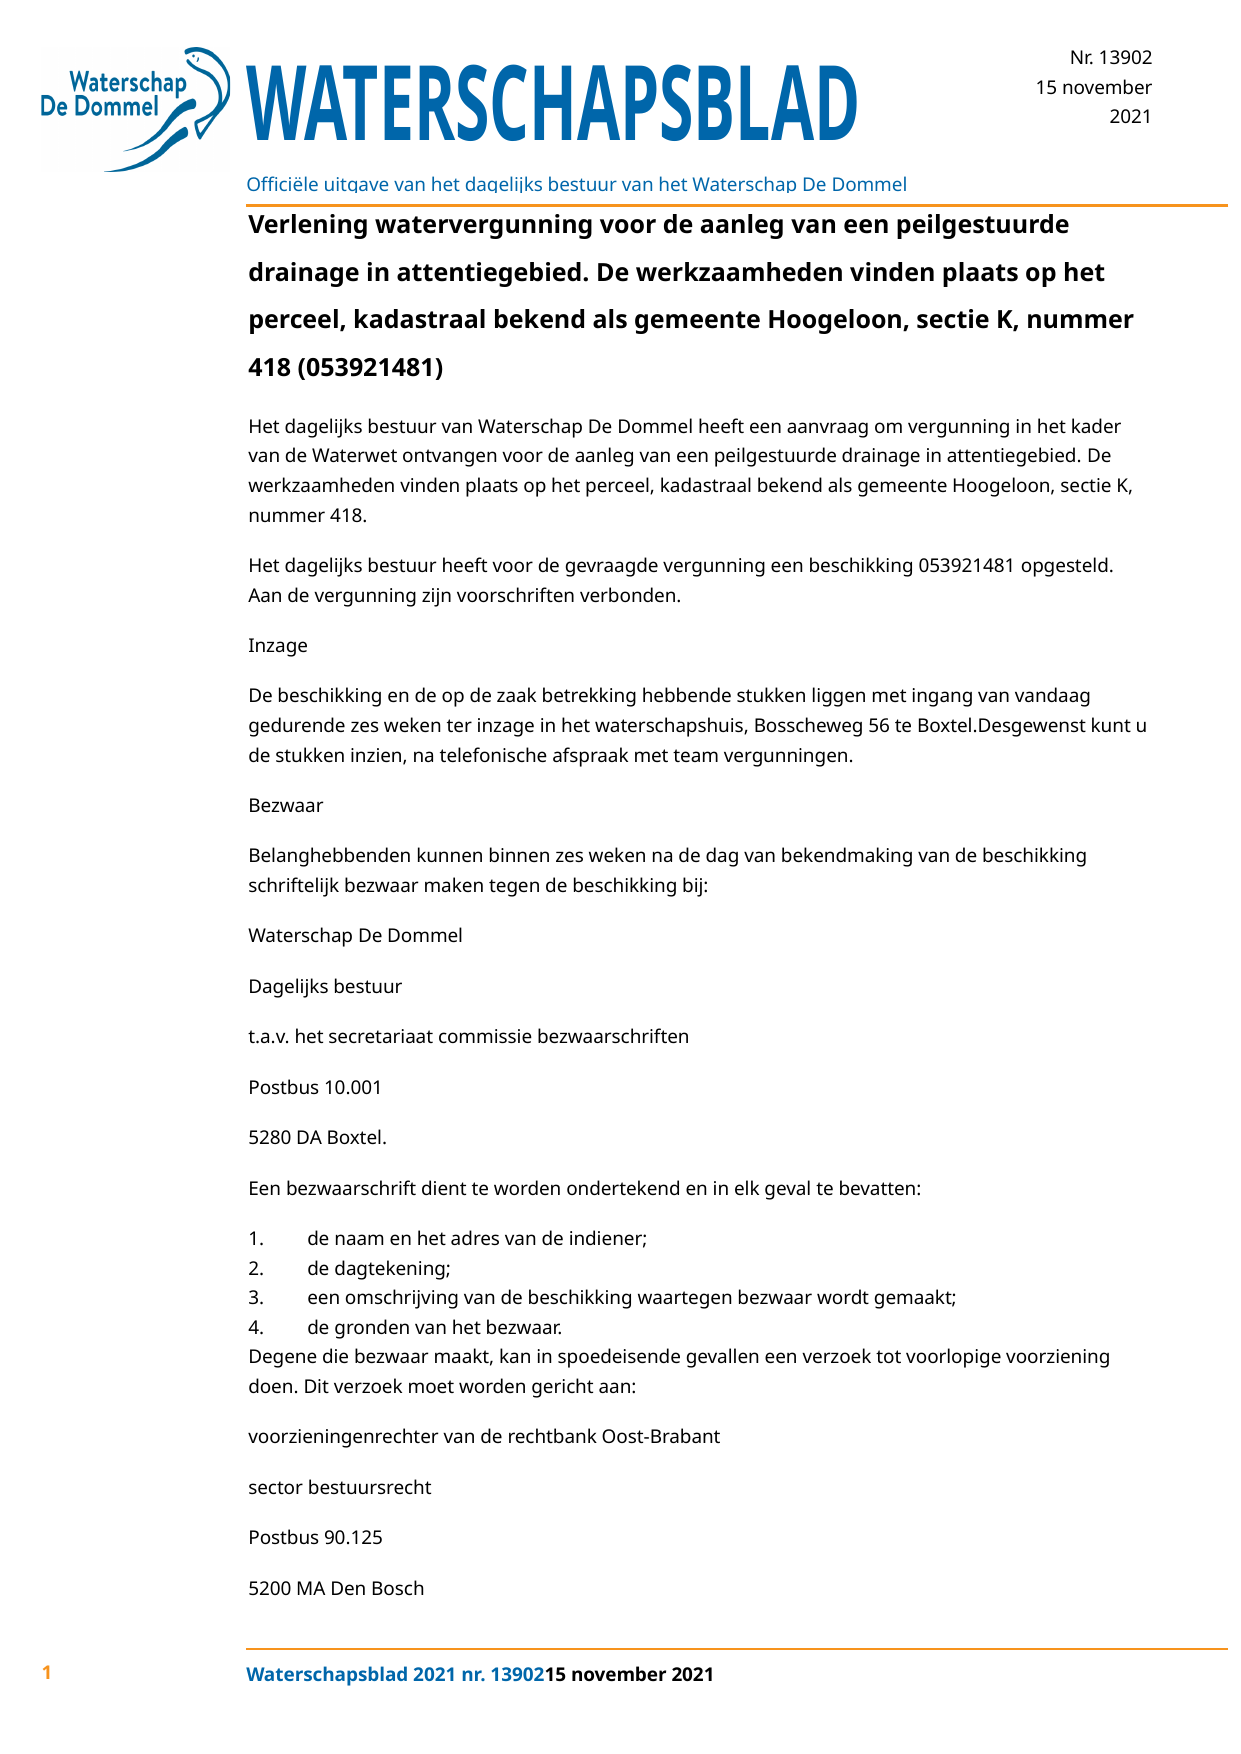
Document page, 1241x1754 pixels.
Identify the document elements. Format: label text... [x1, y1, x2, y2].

text Inzage [248, 632, 1152, 658]
list een omschrijving van de beschikking waartegen bezwaar wordt gemaakt; [248, 1284, 1152, 1310]
list de naam en het adres van de indiener; [248, 1225, 1152, 1251]
text voorzieningenrechter van de rechtbank Oost-Brabant [248, 1423, 1152, 1449]
text De beschikking en de op de zaak betrekking hebbende stukken liggen met ingang van vandaag gedurende zes weken ter inzage in het waterschapshuis, Bosscheweg 56 te Boxtel.Desgewenst kunt u de stukken inzien, na telefonische afspraak met team vergunningen. [248, 683, 1152, 768]
text Postbus 10.001 [248, 1074, 1152, 1100]
text 5200 MA Den Bosch [248, 1575, 1152, 1601]
text t.a.v. het secretariaat commissie bezwaarschriften [248, 1023, 1152, 1049]
text Dagelijks bestuur [248, 973, 1152, 999]
picture [45, 99, 51, 111]
picture [198, 118, 210, 131]
picture [204, 47, 231, 76]
picture [41, 47, 231, 172]
text sector bestuursrecht [248, 1474, 1152, 1500]
text Bezwaar [248, 792, 1152, 818]
list de gronden van het bezwaar. [248, 1314, 1152, 1340]
text Het dagelijks bestuur van Waterschap De Dommel heeft een aanvraag om vergunning in het kader van de Waterwet ontvangen voor de aanleg van een peilgestuurde drainage in attentiegebied. De werkzaamheden vinden plaats op het perceel, kadastraal bekend als gemeente Hoogeloon, sectie K, nummer 418. [248, 413, 1152, 528]
text Belanghebbenden kunnen binnen zes weken na de dag van bekendmaking van de beschikking schriftelijk bezwaar maken tegen de beschikking bij: [248, 843, 1152, 898]
text 5280 DA Boxtel. [248, 1124, 1152, 1150]
text Het dagelijks bestuur heeft voor de gevraagde vergunning een beschikking 053921481 opgesteld. Aan de vergunning zijn voorschriften verbonden. [248, 552, 1152, 608]
text Een bezwaarschrift dient te worden ondertekend en in elk geval te bevatten: [248, 1175, 1152, 1201]
text Verlening watervergunning voor de aanleg van een peilgestuurde drainage in attentiegebied. De werkzaamheden vinden plaats op het perceel, kadastraal bekend als gemeente Hoogeloon, sectie K, nummer 418 (053921481) [248, 207, 1152, 384]
text Degene die bezwaar maakt, kan in spoedeisende gevallen een verzoek tot voorlopige voorziening doen. Dit verzoek moet worden gericht aan: [248, 1343, 1152, 1399]
list de dagtekening; [248, 1255, 1152, 1281]
text Waterschap De Dommel [248, 923, 1152, 948]
text Postbus 90.125 [248, 1524, 1152, 1550]
